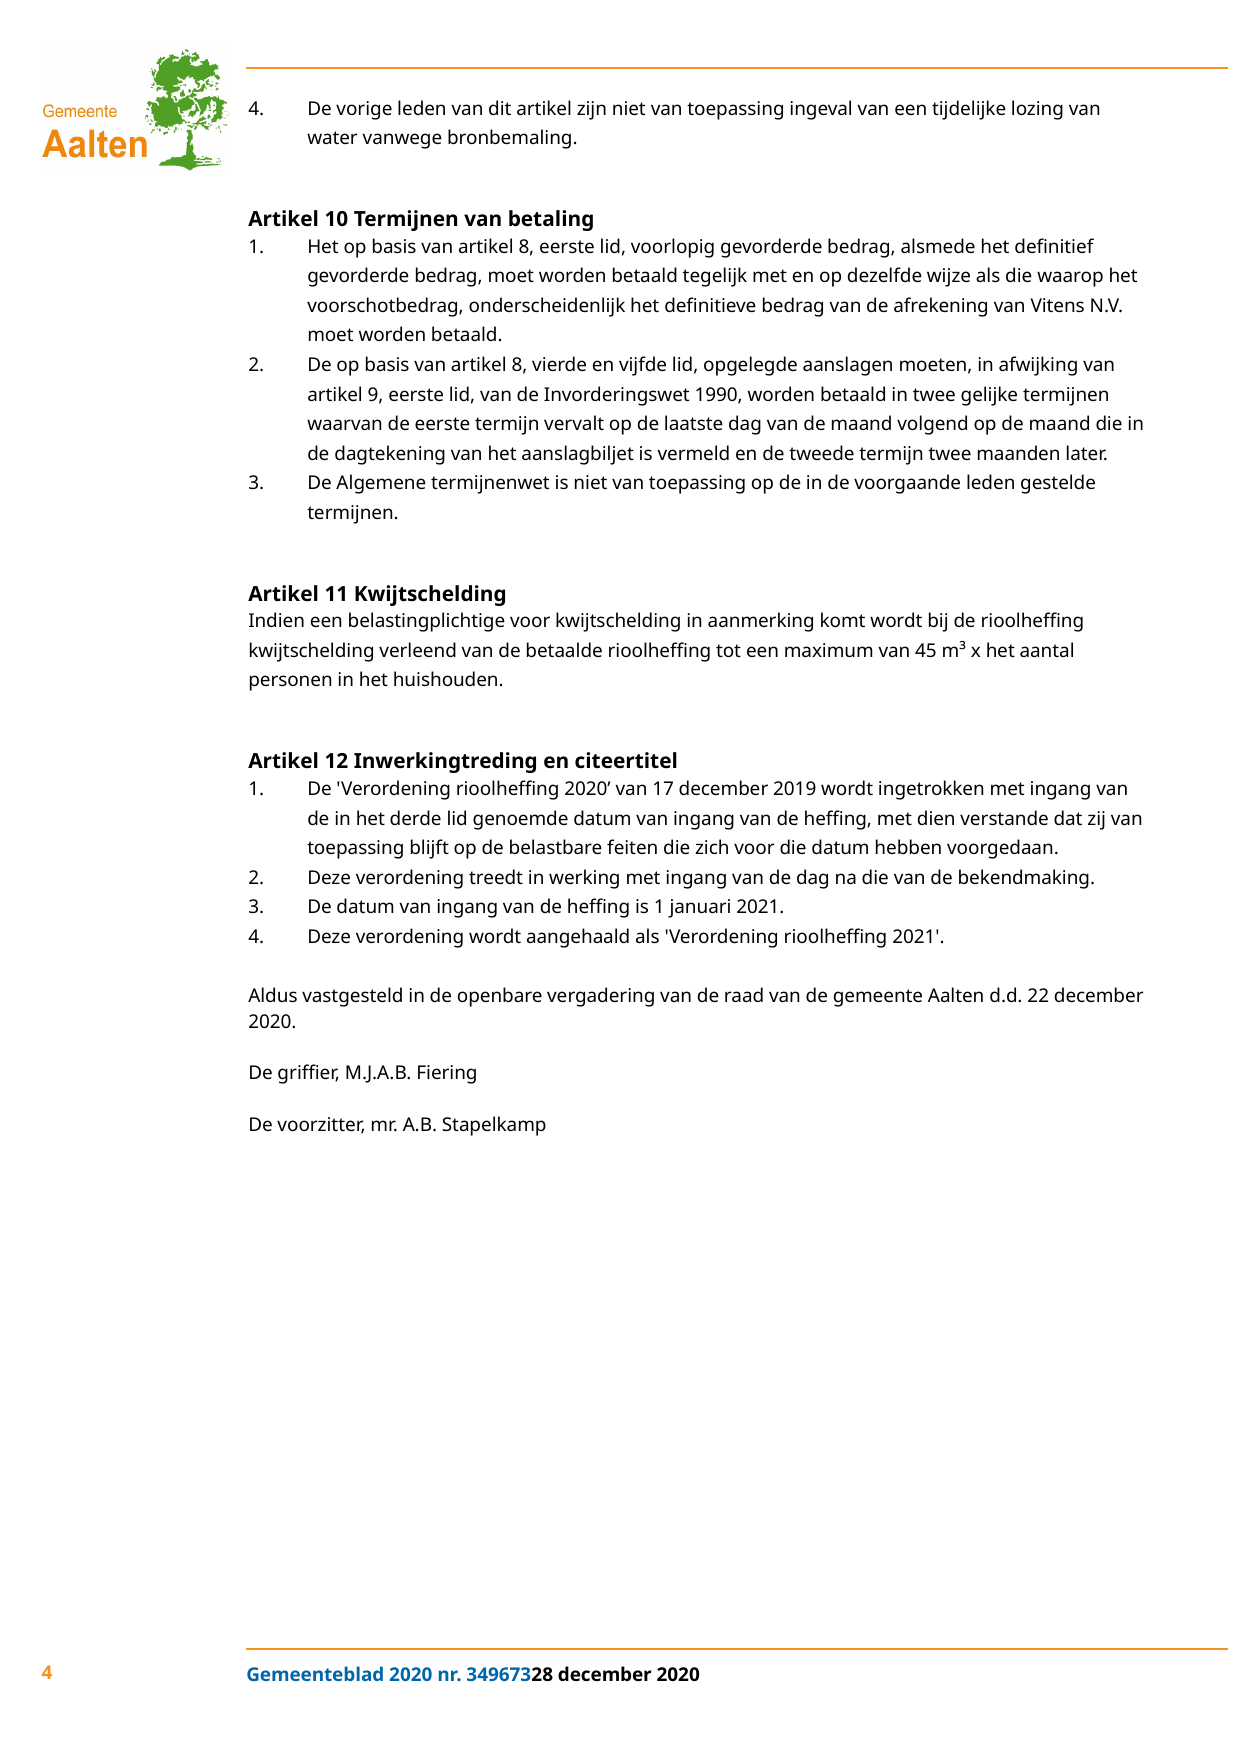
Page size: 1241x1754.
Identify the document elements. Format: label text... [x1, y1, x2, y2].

text Aldus vastgesteld in de openbare vergadering van de raad van de gemeente Aalten d.d. 22 december 2020. [248, 982, 1152, 1034]
list De vorige leden van dit artikel zijn niet van toepassing ingeval van een tijdelijke lozing van water vanwege bronbemaling. [248, 95, 1152, 150]
text De griffier, M.J.A.B. Fiering [248, 1059, 1152, 1085]
picture [41, 47, 231, 172]
list Deze verordening treedt in werking met ingang van de dag na die van de bekendmaking. [248, 864, 1152, 889]
text Indien een belastingplichtige voor kwijtschelding in aanmerking komt wordt bij de rioolheffing kwijtschelding verleend van de betaalde rioolheffing tot een maximum van 45 m³ x het aantal personen in het huishouden. [248, 607, 1152, 692]
list De op basis van artikel 8, vierde en vijfde lid, opgelegde aanslagen moeten, in afwijking van artikel 9, eerste lid, van de Invorderingswet 1990, worden betaald in twee gelijke termijnen waarvan de eerste termijn vervalt op de laatste dag van de maand volgend op de maand die in de dagtekening van het aanslagbiljet is vermeld en de tweede termijn twee maanden later. [248, 351, 1152, 466]
list De datum van ingang van de heffing is 1 januari 2021. [248, 893, 1152, 919]
text Artikel 11 Kwijtschelding [248, 579, 1152, 607]
list Deze verordening wordt aangehaald als 'Verordening rioolheffing 2021'. [248, 923, 1152, 949]
list De 'Verordening rioolheffing 2020’ van 17 december 2019 wordt ingetrokken met ingang van de in het derde lid genoemde datum van ingang van de heffing, met dien verstande dat zij van toepassing blijft op de belastbare feiten die zich voor die datum hebben voorgedaan. [248, 775, 1152, 860]
text Artikel 10 Termijnen van betaling [248, 204, 1152, 233]
text De voorzitter, mr. A.B. Stapelkamp [248, 1111, 1152, 1137]
text Artikel 12 Inwerkingtreding en citeertitel [248, 747, 1152, 775]
list De Algemene termijnenwet is niet van toepassing op de in de voorgaande leden gestelde termijnen. [248, 469, 1152, 525]
list Het op basis van artikel 8, eerste lid, voorlopig gevorderde bedrag, alsmede het definitief gevorderde bedrag, moet worden betaald tegelijk met en op dezelfde wijze als die waarop het voorschotbedrag, onderscheidenlijk het definitieve bedrag van de afrekening van Vitens N.V. moet worden betaald. [248, 233, 1152, 347]
